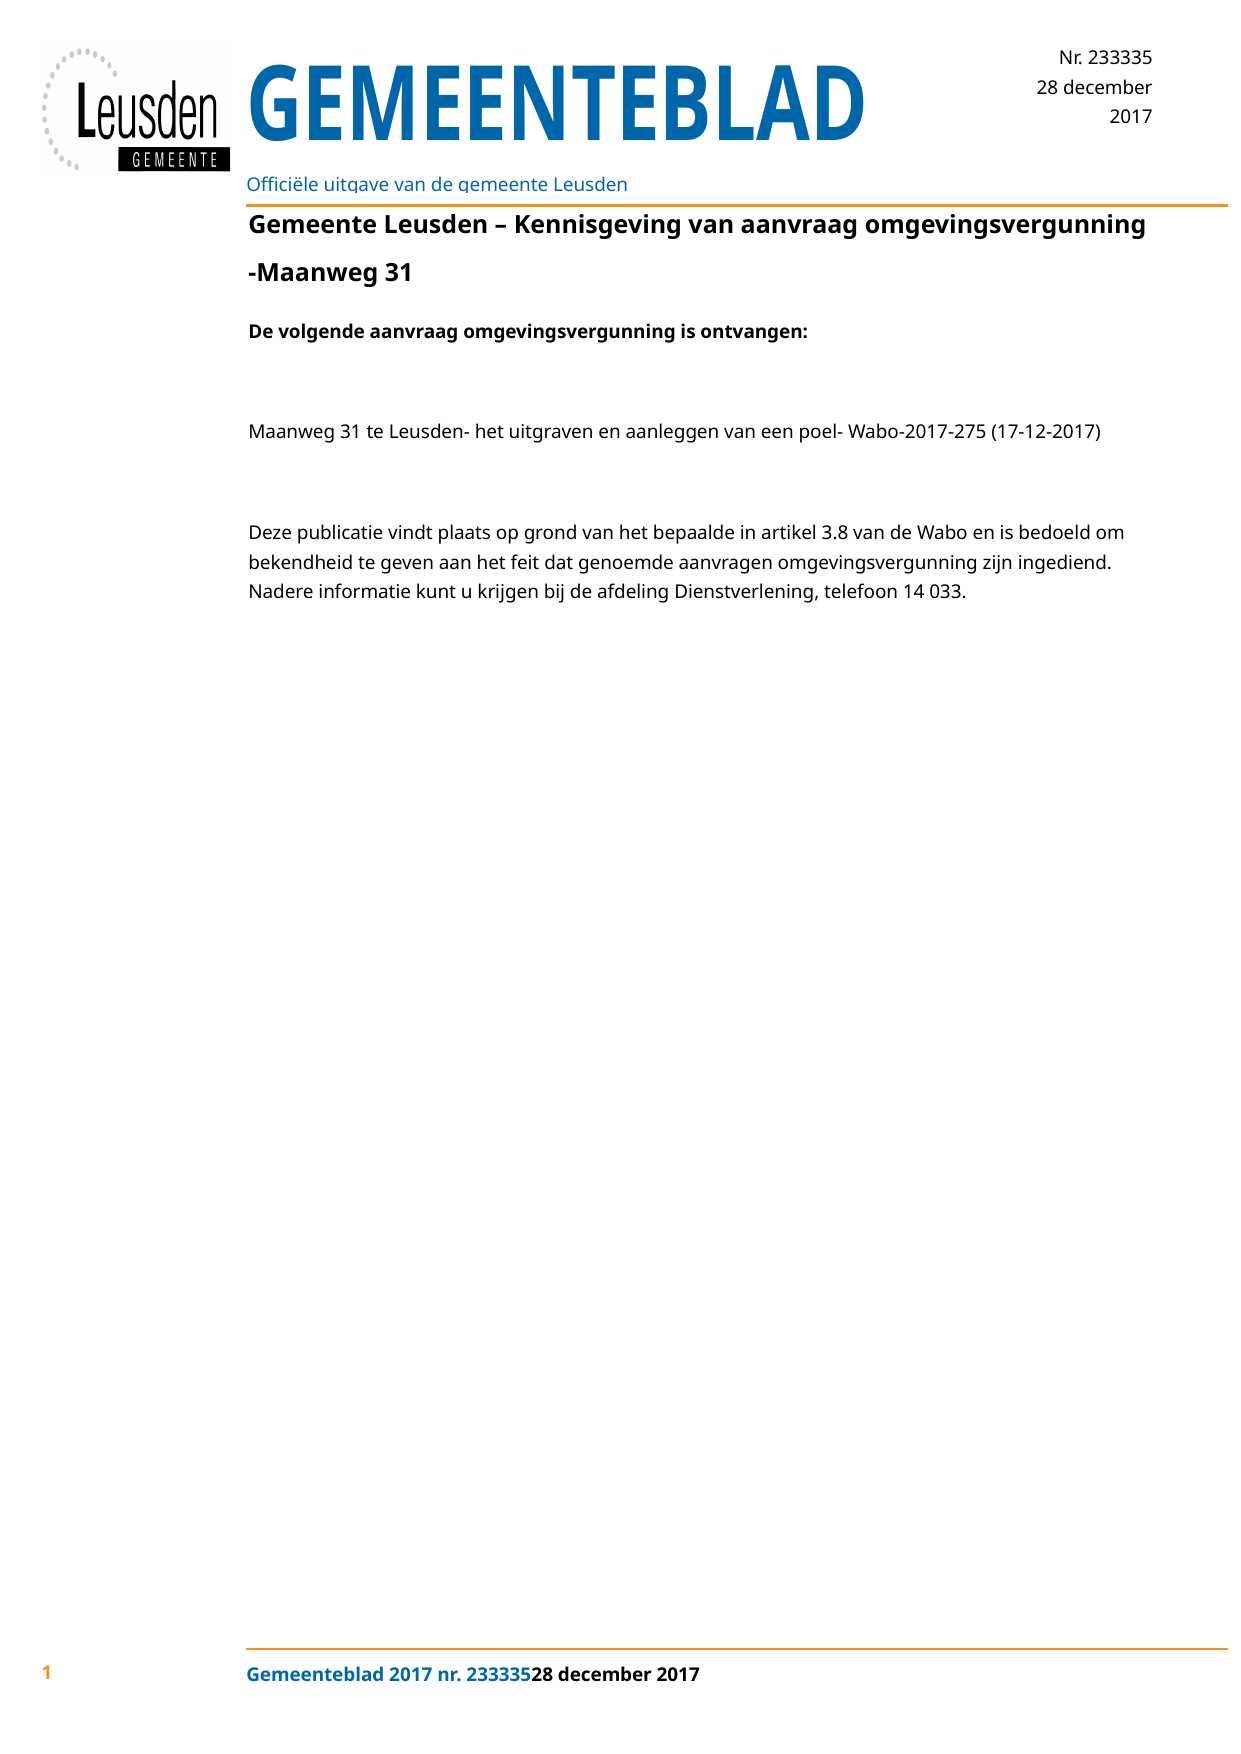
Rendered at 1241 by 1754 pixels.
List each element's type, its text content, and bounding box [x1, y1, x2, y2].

text Deze publicatie vindt plaats op grond van het bepaalde in artikel 3.8 van de Wabo en is bedoeld om bekendheid te geven aan het feit dat genoemde aanvragen omgevingsvergunning zijn ingediend. Nadere informatie kunt u krijgen bij de afdeling Dienstverlening, telefoon 14 033. [248, 519, 1152, 604]
text Gemeente Leusden – Kennisgeving van aanvraag omgevingsvergunning -Maanweg 31 [248, 207, 1152, 288]
picture [41, 47, 231, 172]
text De volgende aanvraag omgevingsvergunning is ontvangen: [248, 318, 1152, 344]
text Maanweg 31 te Leusden- het uitgraven en aanleggen van een poel- Wabo-2017-275 (17-12-2017) [248, 419, 1152, 444]
